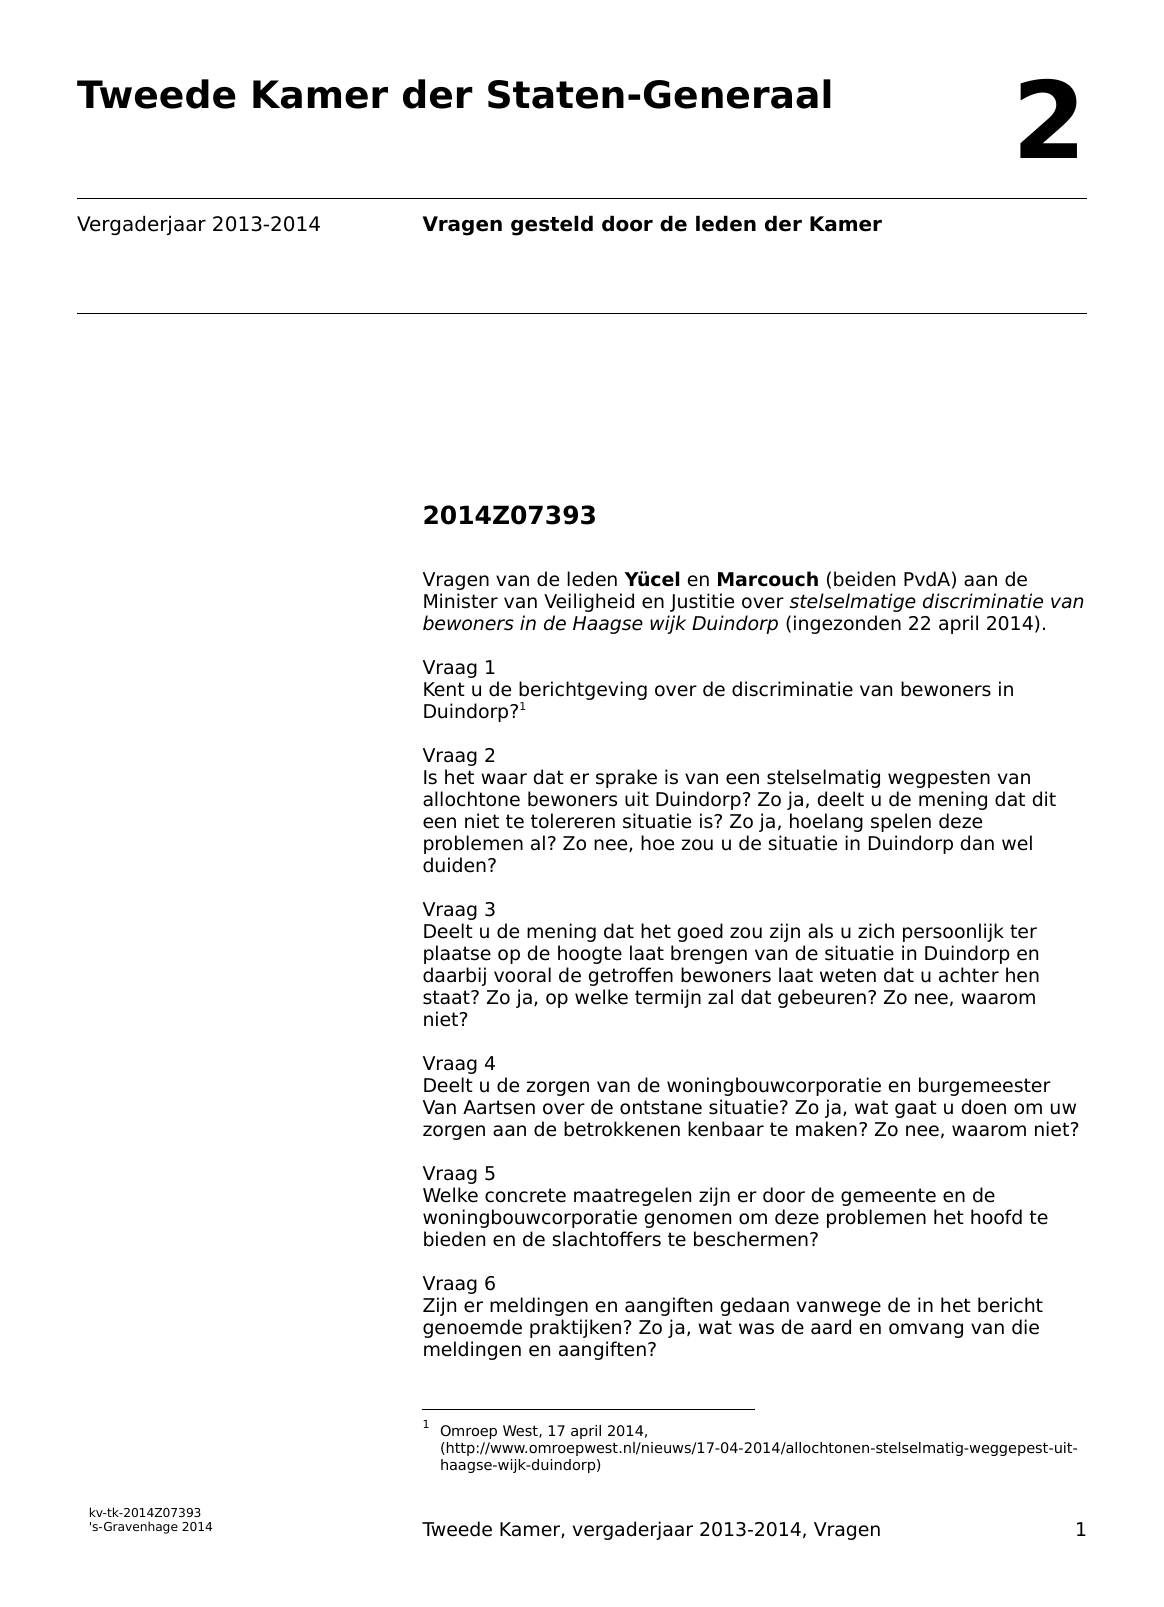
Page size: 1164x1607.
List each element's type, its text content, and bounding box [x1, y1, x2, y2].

text Kent u de berichtgeving over de discriminatie van bewoners in Duindorp? [422, 679, 1087, 723]
text Vraag 2 [422, 745, 1087, 767]
text Vraag 1 [422, 657, 1087, 679]
text 's-Gravenhage 2014 [88, 1520, 323, 1534]
table_cell Vragen gesteld door de leden der Kamer [422, 199, 1087, 313]
table_cell Vergaderjaar 2013-2014 [77, 199, 422, 313]
text Welke concrete maatregelen zijn er door de gemeente en de woningbouwcorporatie genomen om deze problemen het hoofd te bieden en de slachtoffers te beschermen? [422, 1185, 1087, 1251]
table_header Tweede Kamer der Staten-Generaal [77, 59, 886, 198]
text 2014Z07393 [422, 501, 1087, 531]
text Vraag 4 [422, 1053, 1087, 1075]
text Zijn er meldingen en aangiften gedaan vanwege de in het bericht genoemde praktijken? Zo ja, wat was de aard en omvang van die meldingen en aangiften? [422, 1295, 1087, 1361]
table_header 2 [886, 59, 1087, 198]
text Is het waar dat er sprake is van een stelselmatig wegpesten van allochtone bewoners uit Duindorp? Zo ja, deelt u de mening dat dit een niet te tolereren situatie is? Zo ja, hoelang spelen deze problemen al? Zo nee, hoe zou u de situatie in Duindorp dan wel duiden? [422, 767, 1087, 877]
text Vraag 3 [422, 899, 1087, 921]
text Deelt u de zorgen van de woningbouwcorporatie en burgemeester Van Aartsen over de ontstane situatie? Zo ja, wat gaat u doen om uw zorgen aan de betrokkenen kenbaar te maken? Zo nee, waarom niet? [422, 1075, 1087, 1141]
text Omroep West, 17 april 2014, (http://www.omroepwest.nl/nieuws/17-04-2014/allochtonen-stelselmatig-weggepest-uit-haagse-wijk-duindorp) [422, 1418, 1087, 1474]
text kv-tk-2014Z07393 [88, 1506, 323, 1520]
text Vraag 5 [422, 1163, 1087, 1185]
text Vragen van de leden Yücel en Marcouch (beiden PvdA) aan de Minister van Veiligheid en Justitie over stelselmatige discriminatie van bewoners in de Haagse wijk Duindorp (ingezonden 22 april 2014). [422, 569, 1087, 635]
text Deelt u de mening dat het goed zou zijn als u zich persoonlijk ter plaatse op de hoogte laat brengen van de situatie in Duindorp en daarbij vooral de getroffen bewoners laat weten dat u achter hen staat? Zo ja, op welke termijn zal dat gebeuren? Zo nee, waarom niet? [422, 921, 1087, 1031]
text Vraag 6 [422, 1273, 1087, 1295]
